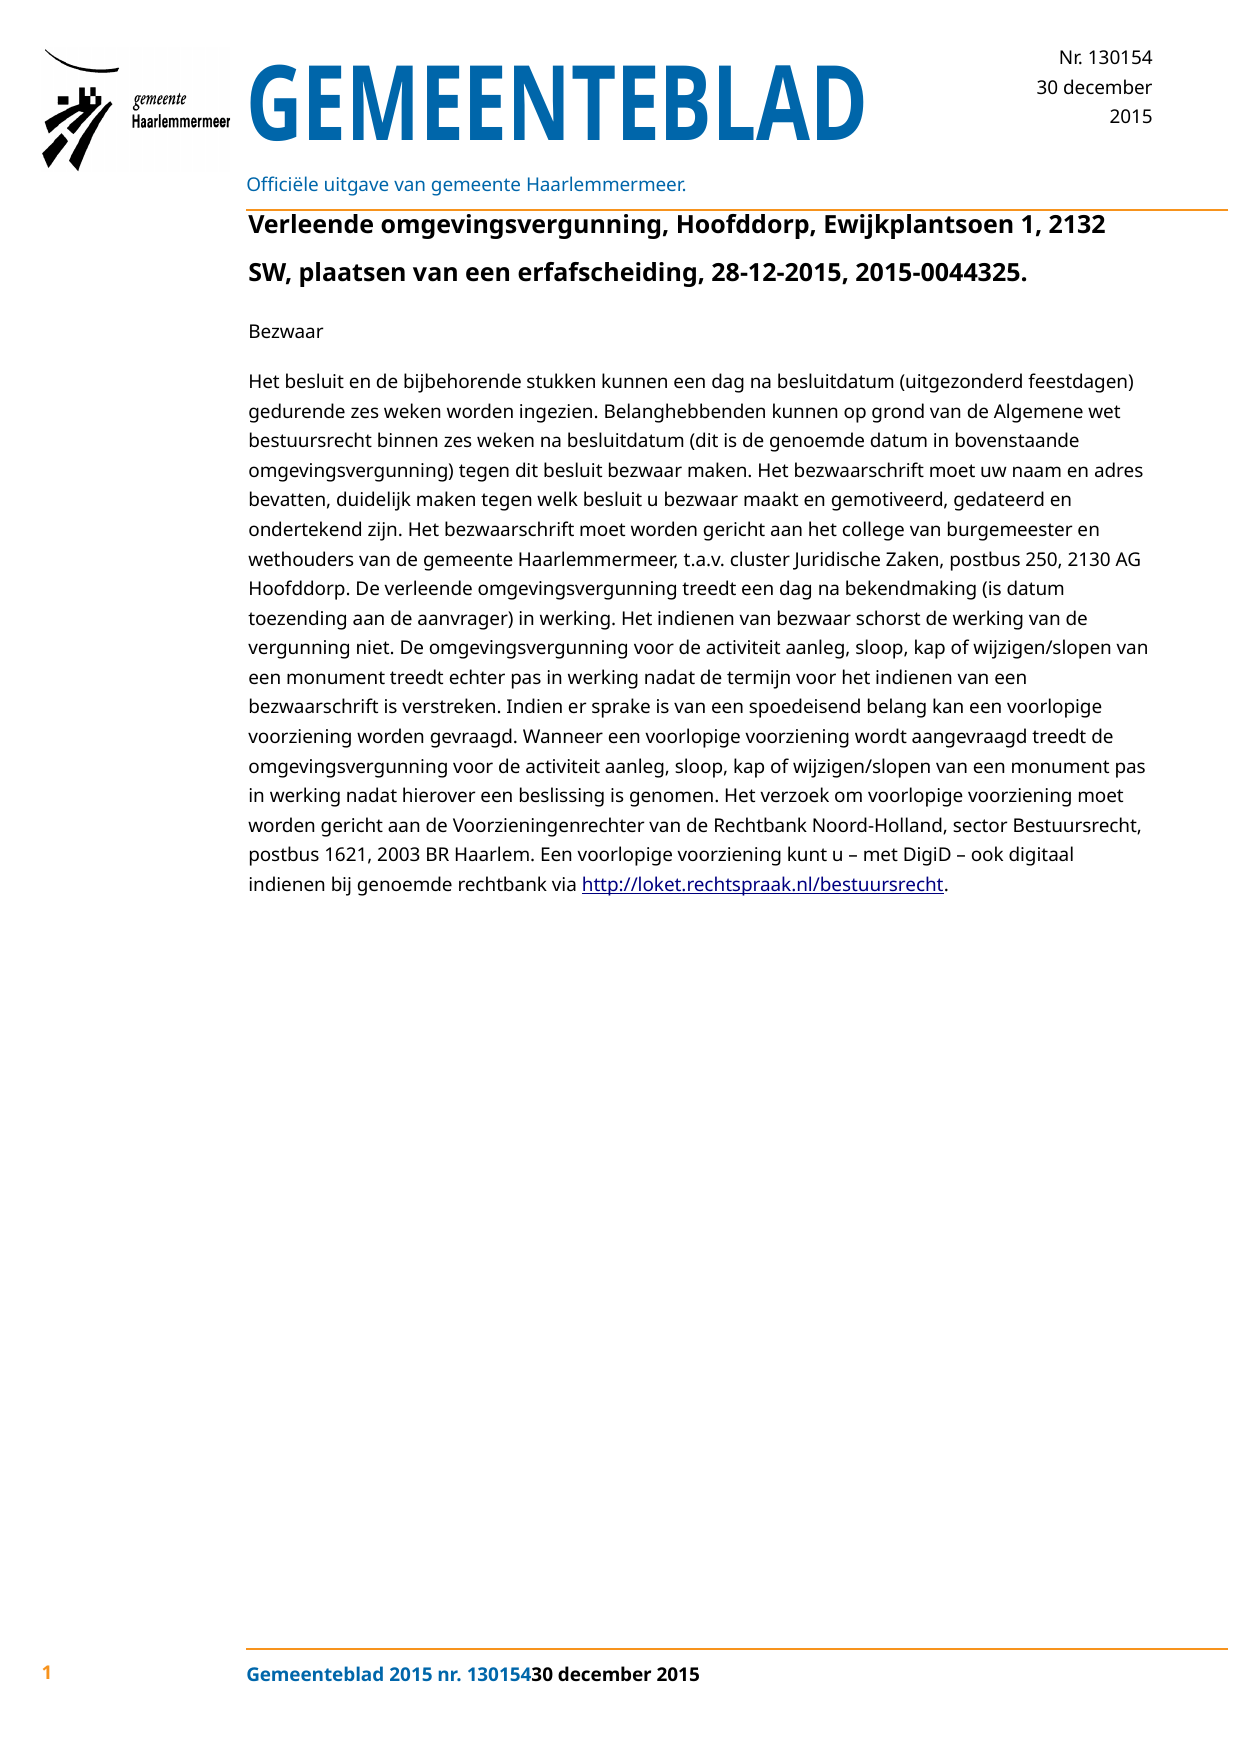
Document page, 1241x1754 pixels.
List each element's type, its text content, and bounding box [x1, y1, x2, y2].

text Verleende omgevingsvergunning, Hoofddorp, Ewijkplantsoen 1, 2132 SW, plaatsen van een erfafscheiding, 28-12-2015, 2015-0044325. [248, 211, 1152, 288]
picture [41, 47, 231, 172]
text Het besluit en de bijbehorende stukken kunnen een dag na besluitdatum (uitgezonderd feestdagen) gedurende zes weken worden ingezien. Belanghebbenden kunnen op grond van de Algemene wet bestuursrecht binnen zes weken na besluitdatum (dit is de genoemde datum in bovenstaande omgevingsvergunning) tegen dit besluit bezwaar maken. Het bezwaarschrift moet uw naam en adres bevatten, duidelijk maken tegen welk besluit u bezwaar maakt en gemotiveerd, gedateerd en ondertekend zijn. Het bezwaarschrift moet worden gericht aan het college van burgemeester en wethouders van de gemeente Haarlemmermeer, t.a.v. cluster Juridische Zaken, postbus 250, 2130 AG Hoofddorp. De verleende omgevingsvergunning treedt een dag na bekendmaking (is datum toezending aan de aanvrager) in werking. Het indienen van bezwaar schorst de werking van de vergunning niet. De omgevingsvergunning voor de activiteit aanleg, sloop, kap of wijzigen/slopen van een monument treedt echter pas in werking nadat de termijn voor het indienen van een bezwaarschrift is verstreken. Indien er sprake is van een spoedeisend belang kan een voorlopige voorziening worden gevraagd. Wanneer een voorlopige voorziening wordt aangevraagd treedt de omgevingsvergunning voor de activiteit aanleg, sloop, kap of wijzigen/slopen van een monument pas in werking nadat hierover een beslissing is genomen. Het verzoek om voorlopige voorziening moet worden gericht aan de Voorzieningenrechter van de Rechtbank Noord-Holland, sector Bestuursrecht, postbus 1621, 2003 BR Haarlem. Een voorlopige voorziening kunt u – met DigiD – ook digitaal indienen bij genoemde rechtbank via http://loket.rechtspraak.nl/bestuursrecht. [248, 368, 1152, 897]
text Bezwaar [248, 318, 1152, 344]
